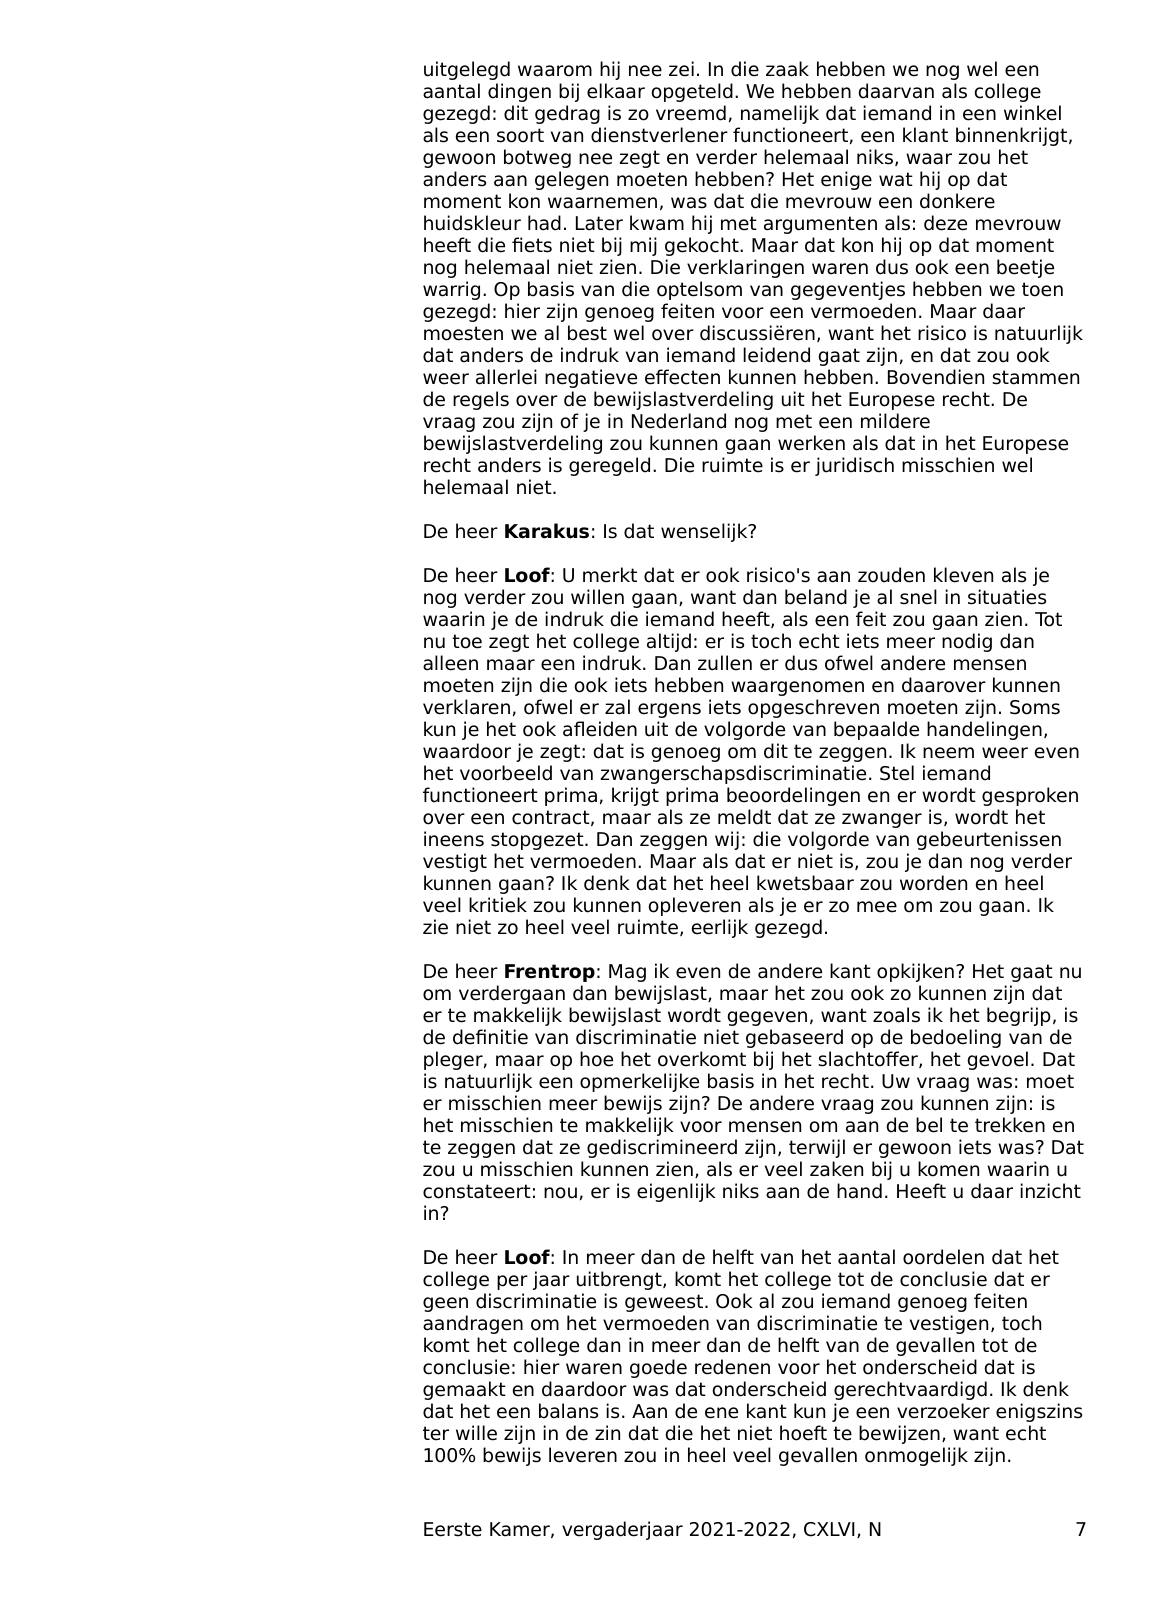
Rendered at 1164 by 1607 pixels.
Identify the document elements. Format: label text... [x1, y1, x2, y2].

text De heer Loof: In meer dan de helft van het aantal oordelen dat het college per jaar uitbrengt, komt het college tot de conclusie dat er geen discriminatie is geweest. Ook al zou iemand genoeg feiten aandragen om het vermoeden van discriminatie te vestigen, toch komt het college dan in meer dan de helft van de gevallen tot de conclusie: hier waren goede redenen voor het onderscheid dat is gemaakt en daardoor was dat onderscheid gerechtvaardigd. Ik denk dat het een balans is. Aan de ene kant kun je een verzoeker enigszins ter wille zijn in de zin dat die het niet hoeft te bewijzen, want echt 100% bewijs leveren zou in heel veel gevallen onmogelijk zijn. [422, 1247, 1087, 1467]
text uitgelegd waarom hij nee zei. In die zaak hebben we nog wel een aantal dingen bij elkaar opgeteld. We hebben daarvan als college gezegd: dit gedrag is zo vreemd, namelijk dat iemand in een winkel als een soort van dienstverlener functioneert, een klant binnenkrijgt, gewoon botweg nee zegt en verder helemaal niks, waar zou het anders aan gelegen moeten hebben? Het enige wat hij op dat moment kon waarnemen, was dat die mevrouw een donkere huidskleur had. Later kwam hij met argumenten als: deze mevrouw heeft die fiets niet bij mij gekocht. Maar dat kon hij op dat moment nog helemaal niet zien. Die verklaringen waren dus ook een beetje warrig. Op basis van die optelsom van gegeventjes hebben we toen gezegd: hier zijn genoeg feiten voor een vermoeden. Maar daar moesten we al best wel over discussiëren, want het risico is natuurlijk dat anders de indruk van iemand leidend gaat zijn, en dat zou ook weer allerlei negatieve effecten kunnen hebben. Bovendien stammen de regels over de bewijslastverdeling uit het Europese recht. De vraag zou zijn of je in Nederland nog met een mildere bewijslastverdeling zou kunnen gaan werken als dat in het Europese recht anders is geregeld. Die ruimte is er juridisch misschien wel helemaal niet. [422, 59, 1087, 499]
text De heer Frentrop: Mag ik even de andere kant opkijken? Het gaat nu om verdergaan dan bewijslast, maar het zou ook zo kunnen zijn dat er te makkelijk bewijslast wordt gegeven, want zoals ik het begrijp, is de definitie van discriminatie niet gebaseerd op de bedoeling van de pleger, maar op hoe het overkomt bij het slachtoffer, het gevoel. Dat is natuurlijk een opmerkelijke basis in het recht. Uw vraag was: moet er misschien meer bewijs zijn? De andere vraag zou kunnen zijn: is het misschien te makkelijk voor mensen om aan de bel te trekken en te zeggen dat ze gediscrimineerd zijn, terwijl er gewoon iets was? Dat zou u misschien kunnen zien, als er veel zaken bij u komen waarin u constateert: nou, er is eigenlijk niks aan de hand. Heeft u daar inzicht in? [422, 961, 1087, 1224]
text De heer Loof: U merkt dat er ook risico's aan zouden kleven als je nog verder zou willen gaan, want dan beland je al snel in situaties waarin je de indruk die iemand heeft, als een feit zou gaan zien. Tot nu toe zegt het college altijd: er is toch echt iets meer nodig dan alleen maar een indruk. Dan zullen er dus ofwel andere mensen moeten zijn die ook iets hebben waargenomen en daarover kunnen verklaren, ofwel er zal ergens iets opgeschreven moeten zijn. Soms kun je het ook afleiden uit de volgorde van bepaalde handelingen, waardoor je zegt: dat is genoeg om dit te zeggen. Ik neem weer even het voorbeeld van zwangerschapsdiscriminatie. Stel iemand functioneert prima, krijgt prima beoordelingen en er wordt gesproken over een contract, maar als ze meldt dat ze zwanger is, wordt het ineens stopgezet. Dan zeggen wij: die volgorde van gebeurtenissen vestigt het vermoeden. Maar als dat er niet is, zou je dan nog verder kunnen gaan? Ik denk dat het heel kwetsbaar zou worden en heel veel kritiek zou kunnen opleveren als je er zo mee om zou gaan. Ik zie niet zo heel veel ruimte, eerlijk gezegd. [422, 565, 1087, 939]
text De heer Karakus: Is dat wenselijk? [422, 521, 1087, 543]
